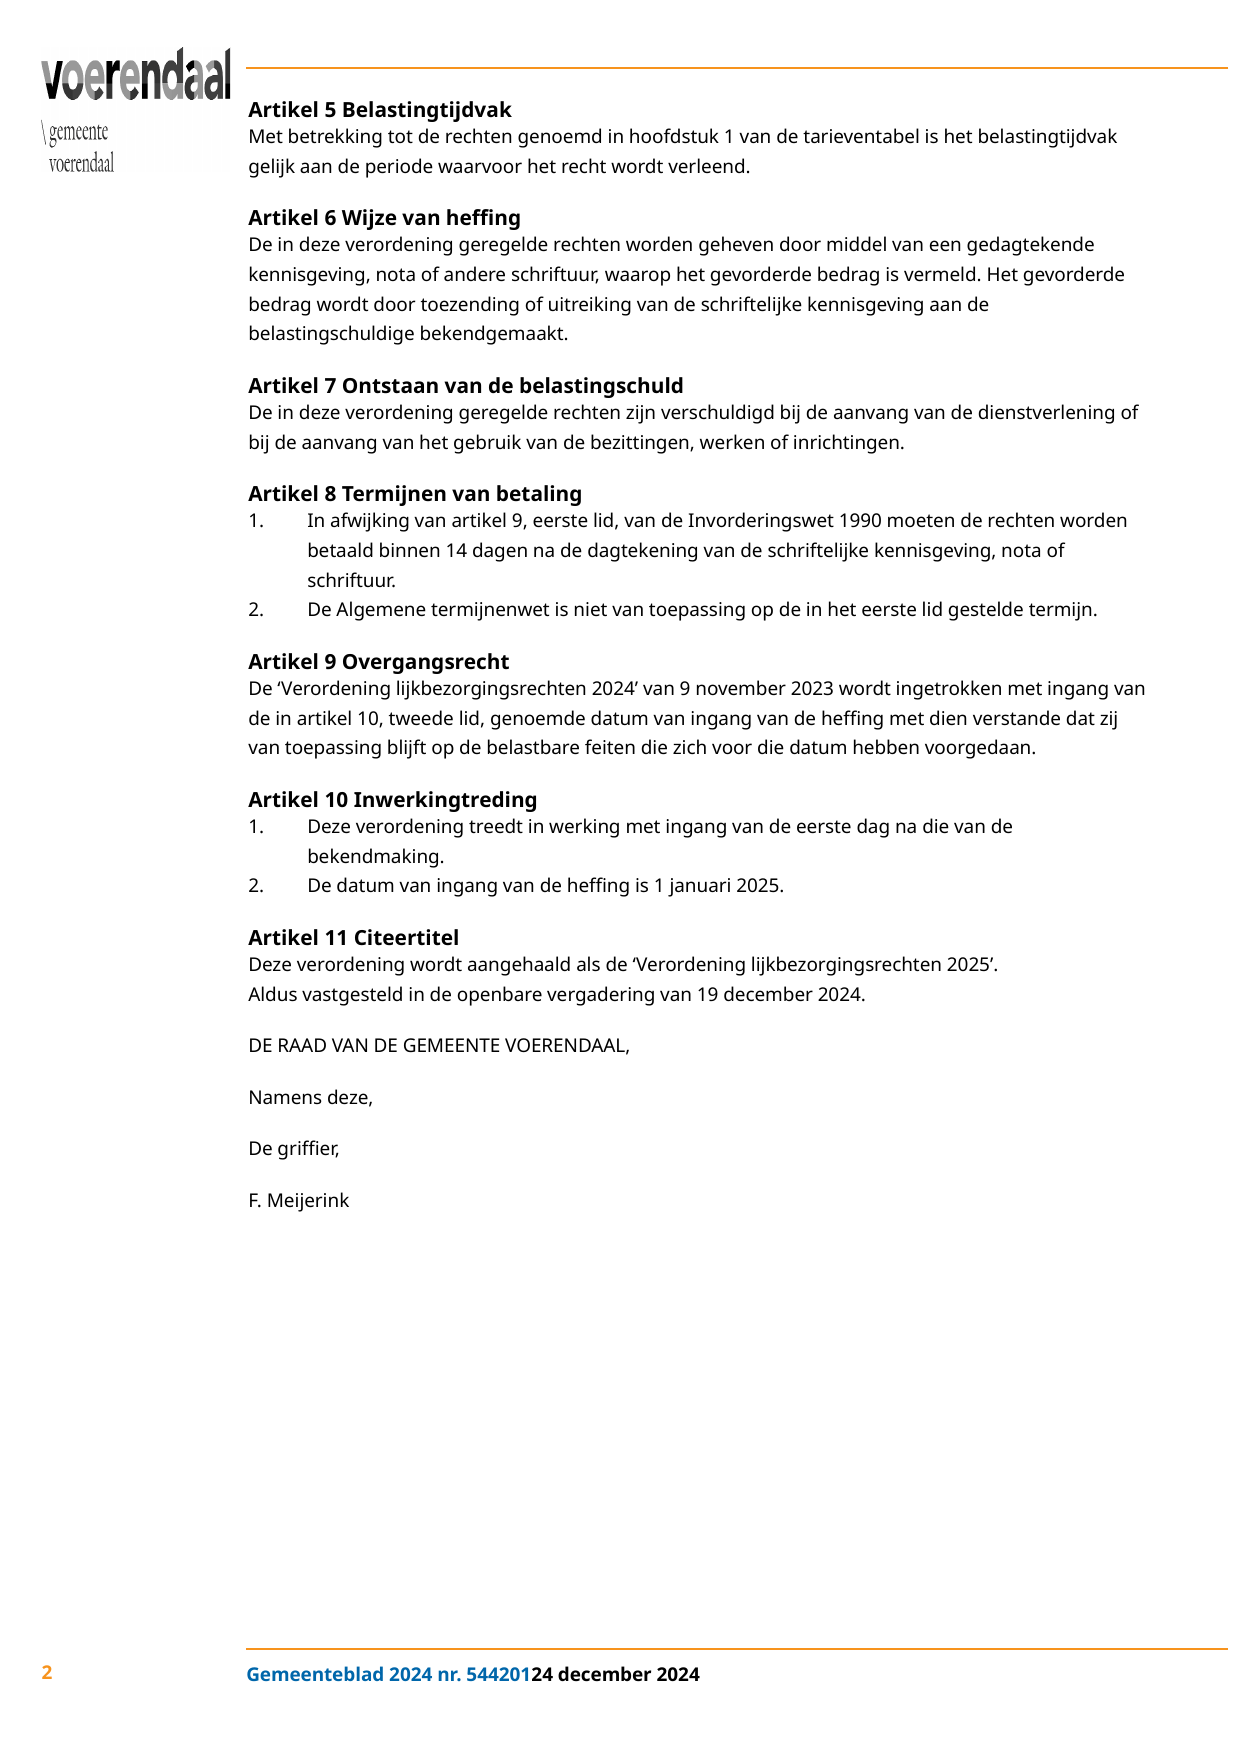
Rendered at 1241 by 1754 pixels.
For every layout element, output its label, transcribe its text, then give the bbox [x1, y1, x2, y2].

text De ‘Verordening lijkbezorgingsrechten 2024’ van 9 november 2023 wordt ingetrokken met ingang van de in artikel 10, tweede lid, genoemde datum van ingang van de heffing met dien verstande dat zij van toepassing blijft op de belastbare feiten die zich voor die datum hebben voorgedaan. [248, 675, 1152, 760]
text DE RAAD VAN DE GEMEENTE VOERENDAAL, [248, 1032, 1152, 1058]
text Namens deze, [248, 1084, 1152, 1109]
text Artikel 10 Inwerkingtreding [248, 785, 1152, 813]
text Aldus vastgesteld in de openbare vergadering van 19 december 2024. [248, 981, 1152, 1007]
text Deze verordening wordt aangehaald als de ‘Verordening lijkbezorgingsrechten 2025’. [248, 951, 1152, 977]
picture [41, 47, 231, 172]
list Deze verordening treedt in werking met ingang van de eerste dag na die van de bekendmaking. [248, 813, 1152, 869]
text De in deze verordening geregelde rechten worden geheven door middel van een gedagtekende kennisgeving, nota of andere schriftuur, waarop het gevorderde bedrag is vermeld. Het gevorderde bedrag wordt door toezending of uitreiking van de schriftelijke kennisgeving aan de belastingschuldige bekendgemaakt. [248, 232, 1152, 346]
text De in deze verordening geregelde rechten zijn verschuldigd bij de aanvang van de dienstverlening of bij de aanvang van het gebruik van de bezittingen, werken of inrichtingen. [248, 399, 1152, 454]
text Artikel 7 Ontstaan van de belastingschuld [248, 371, 1152, 399]
text Artikel 8 Termijnen van betaling [248, 479, 1152, 508]
text Artikel 6 Wijze van heffing [248, 203, 1152, 232]
text De griffier, [248, 1135, 1152, 1161]
text Artikel 5 Belastingtijdvak [248, 95, 1152, 123]
list De Algemene termijnenwet is niet van toepassing op de in het eerste lid gestelde termijn. [248, 596, 1152, 622]
text Artikel 11 Citeertitel [248, 923, 1152, 951]
list In afwijking van artikel 9, eerste lid, van de Invorderingswet 1990 moeten de rechten worden betaald binnen 14 dagen na de dagtekening van de schriftelijke kennisgeving, nota of schriftuur. [248, 508, 1152, 593]
text F. Meijerink [248, 1187, 1152, 1212]
list De datum van ingang van de heffing is 1 januari 2025. [248, 872, 1152, 898]
text Artikel 9 Overgangsrecht [248, 647, 1152, 675]
text Met betrekking tot de rechten genoemd in hoofdstuk 1 van de tarieventabel is het belastingtijdvak gelijk aan de periode waarvoor het recht wordt verleend. [248, 123, 1152, 178]
